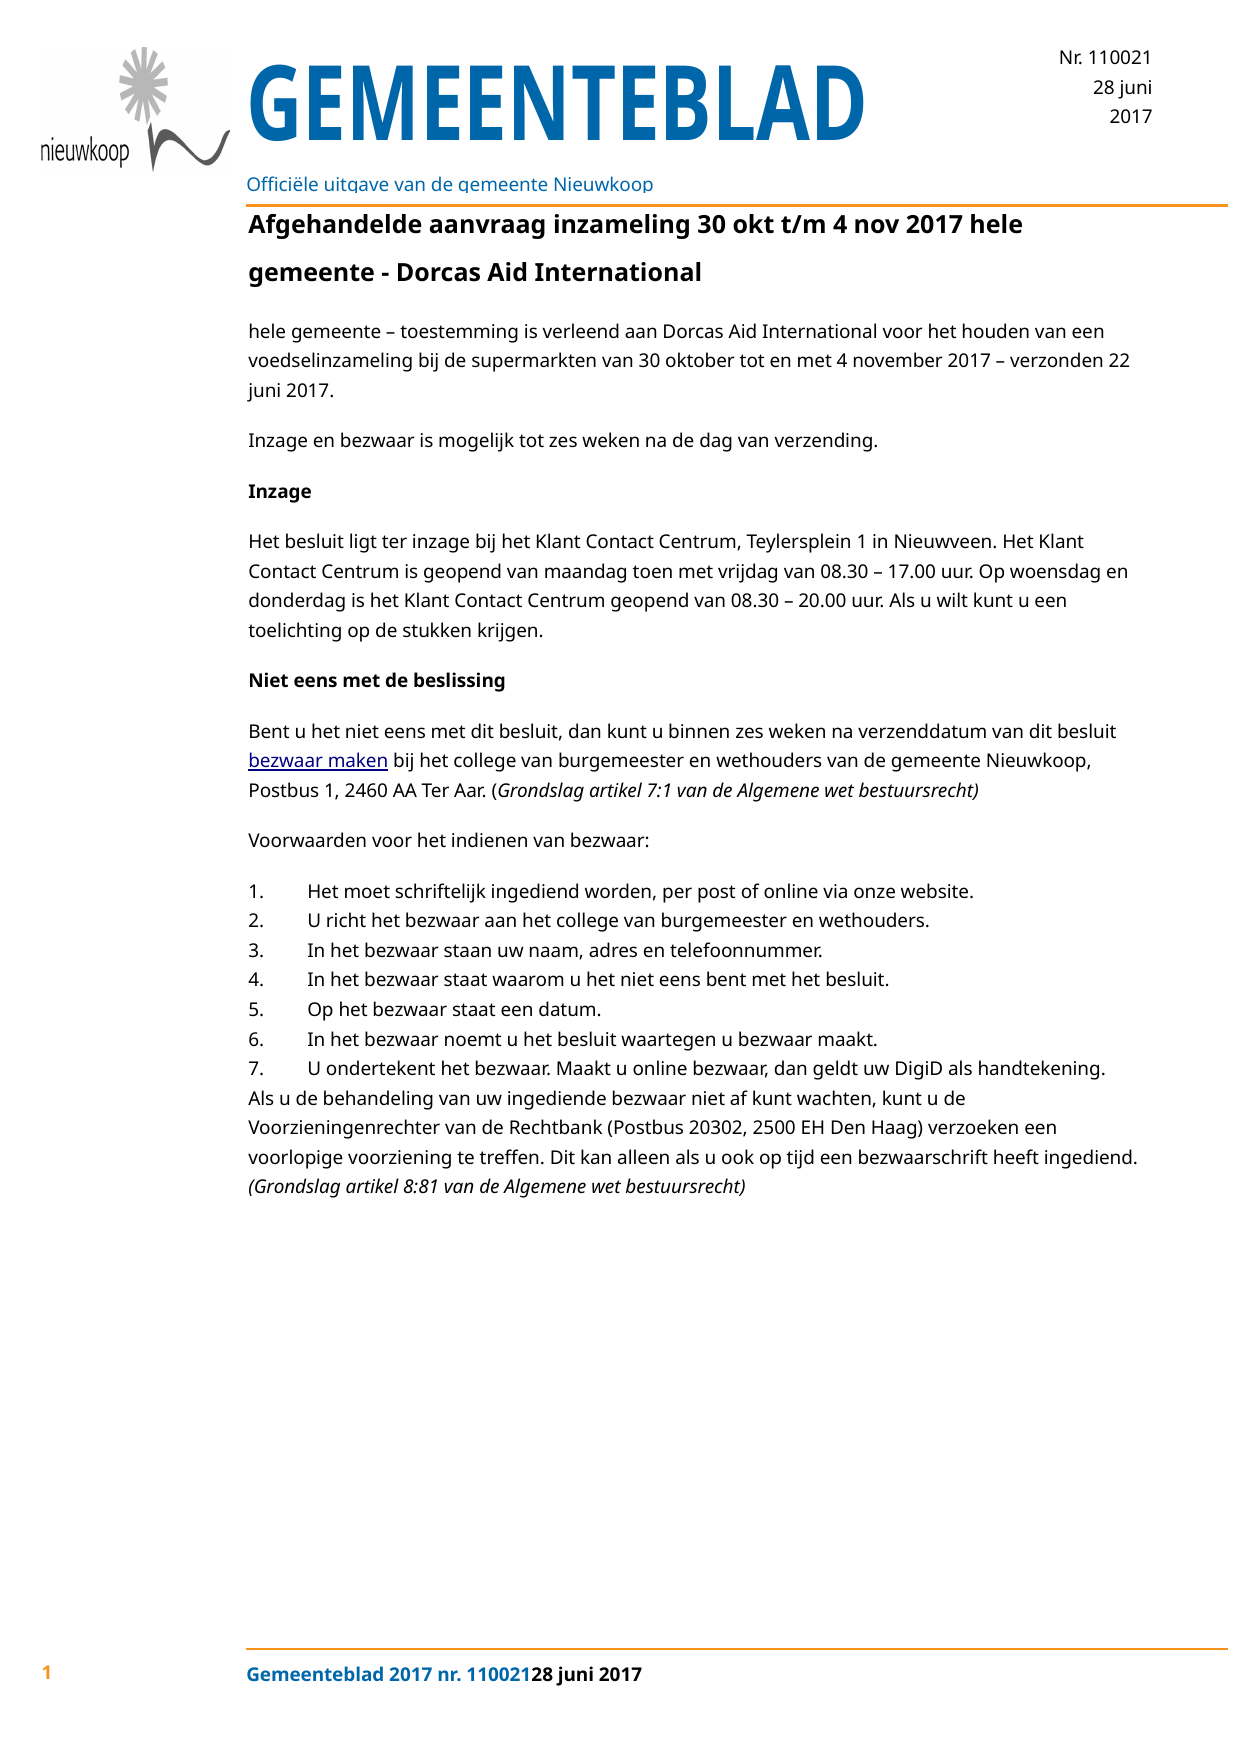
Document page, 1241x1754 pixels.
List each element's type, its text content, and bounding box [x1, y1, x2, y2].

text Niet eens met de beslissing [248, 667, 1152, 693]
list U ondertekent het bezwaar. Maakt u online bezwaar, dan geldt uw DigiD als handtekening. [248, 1055, 1152, 1081]
list Op het bezwaar staat een datum. [248, 996, 1152, 1022]
list In het bezwaar staat waarom u het niet eens bent met het besluit. [248, 967, 1152, 992]
text Als u de behandeling van uw ingediende bezwaar niet af kunt wachten, kunt u de Voorzieningenrechter van de Rechtbank (Postbus 20302, 2500 EH Den Haag) verzoeken een voorlopige voorziening te treffen. Dit kan alleen als u ook op tijd een bezwaarschrift heeft ingediend. (Grondslag artikel 8:81 van de Algemene wet bestuursrecht) [248, 1085, 1152, 1199]
text Inzage en bezwaar is mogelijk tot zes weken na de dag van verzending. [248, 427, 1152, 453]
list U richt het bezwaar aan het college van burgemeester en wethouders. [248, 907, 1152, 933]
text Afgehandelde aanvraag inzameling 30 okt t/m 4 nov 2017 hele gemeente - Dorcas Aid International [248, 207, 1152, 288]
picture [41, 47, 231, 172]
text hele gemeente – toestemming is verleend aan Dorcas Aid International voor het houden van een voedselinzameling bij de supermarkten van 30 oktober tot en met 4 november 2017 – verzonden 22 juni 2017. [248, 318, 1152, 403]
list Het moet schriftelijk ingediend worden, per post of online via onze website. [248, 878, 1152, 904]
list In het bezwaar noemt u het besluit waartegen u bezwaar maakt. [248, 1026, 1152, 1052]
text Inzage [248, 478, 1152, 504]
text Bent u het niet eens met dit besluit, dan kunt u binnen zes weken na verzenddatum van dit besluit bezwaar maken bij het college van burgemeester en wethouders van de gemeente Nieuwkoop, Postbus 1, 2460 AA Ter Aar. (Grondslag artikel 7:1 van de Algemene wet bestuursrecht) [248, 718, 1152, 803]
text Voorwaarden voor het indienen van bezwaar: [248, 827, 1152, 853]
text Het besluit ligt ter inzage bij het Klant Contact Centrum, Teylersplein 1 in Nieuwveen. Het Klant Contact Centrum is geopend van maandag toen met vrijdag van 08.30 – 17.00 uur. Op woensdag en donderdag is het Klant Contact Centrum geopend van 08.30 – 20.00 uur. Als u wilt kunt u een toelichting op de stukken krijgen. [248, 528, 1152, 643]
list In het bezwaar staan uw naam, adres en telefoonnummer. [248, 937, 1152, 963]
